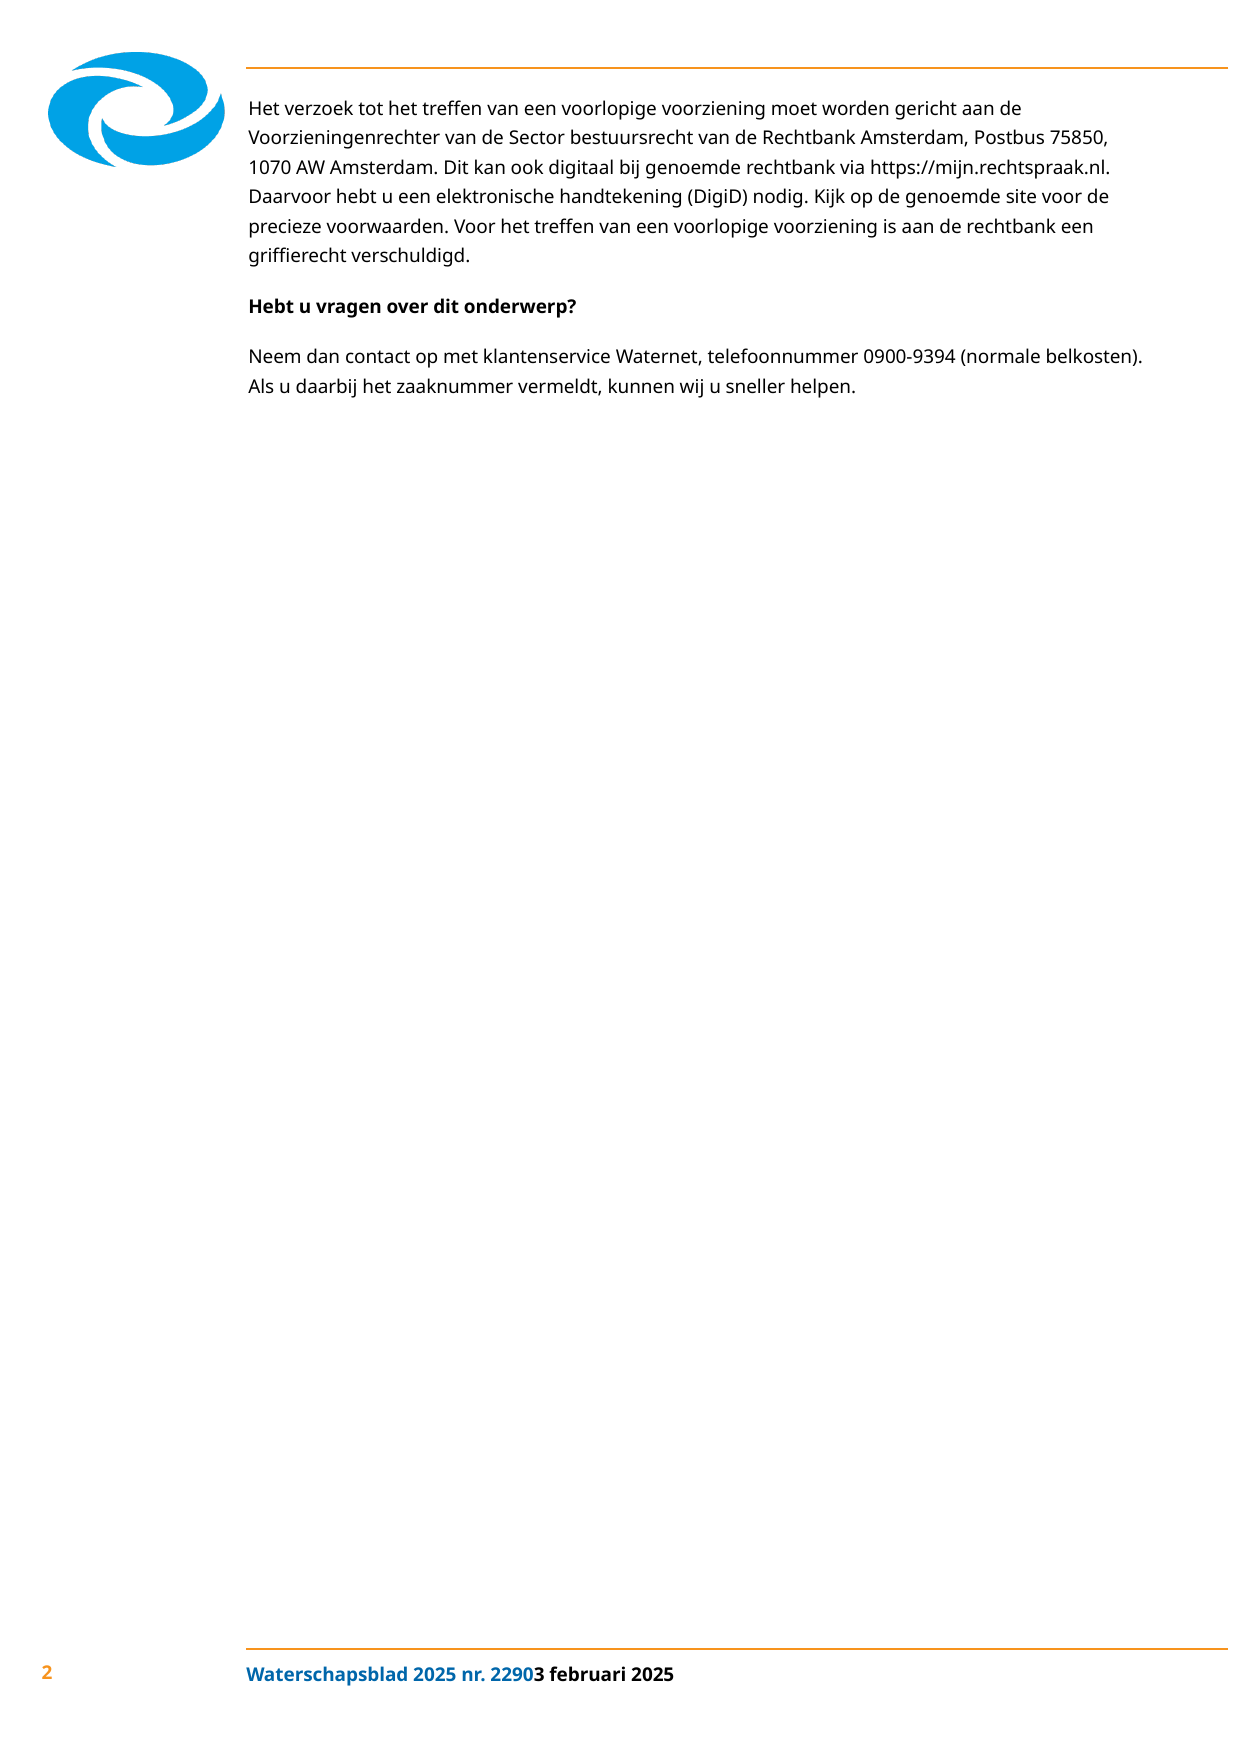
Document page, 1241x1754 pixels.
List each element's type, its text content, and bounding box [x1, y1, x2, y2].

text Neem dan contact op met klantenservice Waternet, telefoonnummer 0900-9394 (normale belkosten). Als u daarbij het zaaknummer vermeldt, kunnen wij u sneller helpen. [248, 343, 1152, 399]
text Hebt u vragen over dit onderwerp? [248, 293, 1152, 319]
picture [41, 47, 231, 172]
text Het verzoek tot het treffen van een voorlopige voorziening moet worden gericht aan de Voorzieningenrechter van de Sector bestuursrecht van de Rechtbank Amsterdam, Postbus 75850, 1070 AW Amsterdam. Dit kan ook digitaal bij genoemde rechtbank via https://mijn.rechtspraak.nl. Daarvoor hebt u een elektronische handtekening (DigiD) nodig. Kijk op de genoemde site voor de precieze voorwaarden. Voor het treffen van een voorlopige voorziening is aan de rechtbank een griffierecht verschuldigd. [248, 95, 1152, 268]
